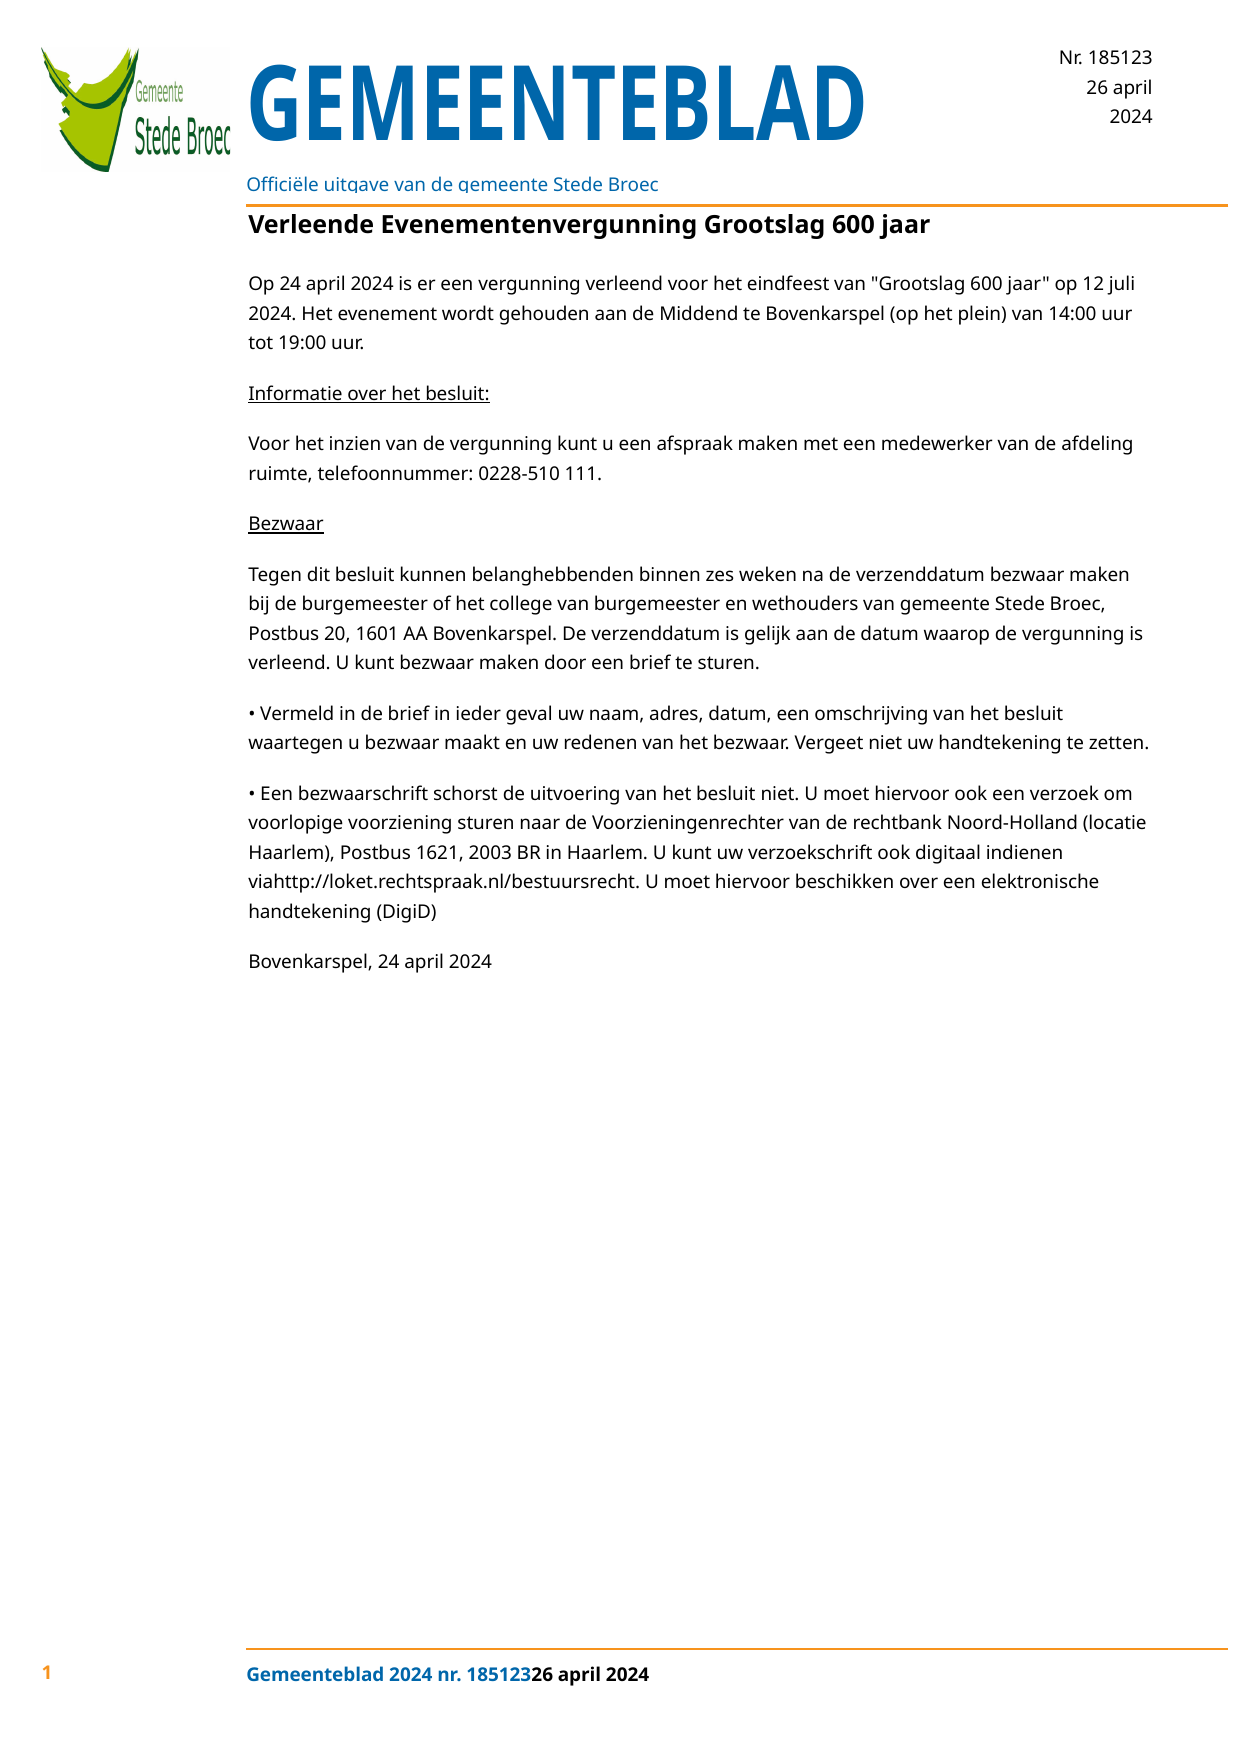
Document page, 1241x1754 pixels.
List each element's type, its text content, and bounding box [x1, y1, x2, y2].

text Tegen dit besluit kunnen belanghebbenden binnen zes weken na de verzenddatum bezwaar maken bij de burgemeester of het college van burgemeester en wethouders van gemeente Stede Broec, Postbus 20, 1601 AA Bovenkarspel. De verzenddatum is gelijk aan de datum waarop de vergunning is verleend. U kunt bezwaar maken door een brief te sturen. [248, 561, 1152, 675]
text Bovenkarspel, 24 april 2024 [248, 949, 1152, 974]
text • Vermeld in de brief in ieder geval uw naam, adres, datum, een omschrijving van het besluit waartegen u bezwaar maakt en uw redenen van het bezwaar. Vergeet niet uw handtekening te zetten. [248, 700, 1152, 755]
text • Een bezwaarschrift schorst de uitvoering van het besluit niet. U moet hiervoor ook een verzoek om voorlopige voorziening sturen naar de Voorzieningenrechter van de rechtbank Noord-Holland (locatie Haarlem), Postbus 1621, 2003 BR in Haarlem. U kunt uw verzoekschrift ook digitaal indienen viahttp://loket.rechtspraak.nl/bestuursrecht. U moet hiervoor beschikken over een elektronische handtekening (DigiD) [248, 780, 1152, 924]
text Informatie over het besluit: [248, 380, 1152, 406]
text Verleende Evenementenvergunning Grootslag 600 jaar [248, 207, 1152, 241]
picture [41, 47, 231, 172]
text Op 24 april 2024 is er een vergunning verleend voor het eindfeest van "Grootslag 600 jaar" op 12 juli 2024. Het evenement wordt gehouden aan de Middend te Bovenkarspel (op het plein) van 14:00 uur tot 19:00 uur. [248, 270, 1152, 355]
text Bezwaar [248, 510, 1152, 536]
text Voor het inzien van de vergunning kunt u een afspraak maken met een medewerker van de afdeling ruimte, telefoonnummer: 0228-510 111. [248, 430, 1152, 486]
